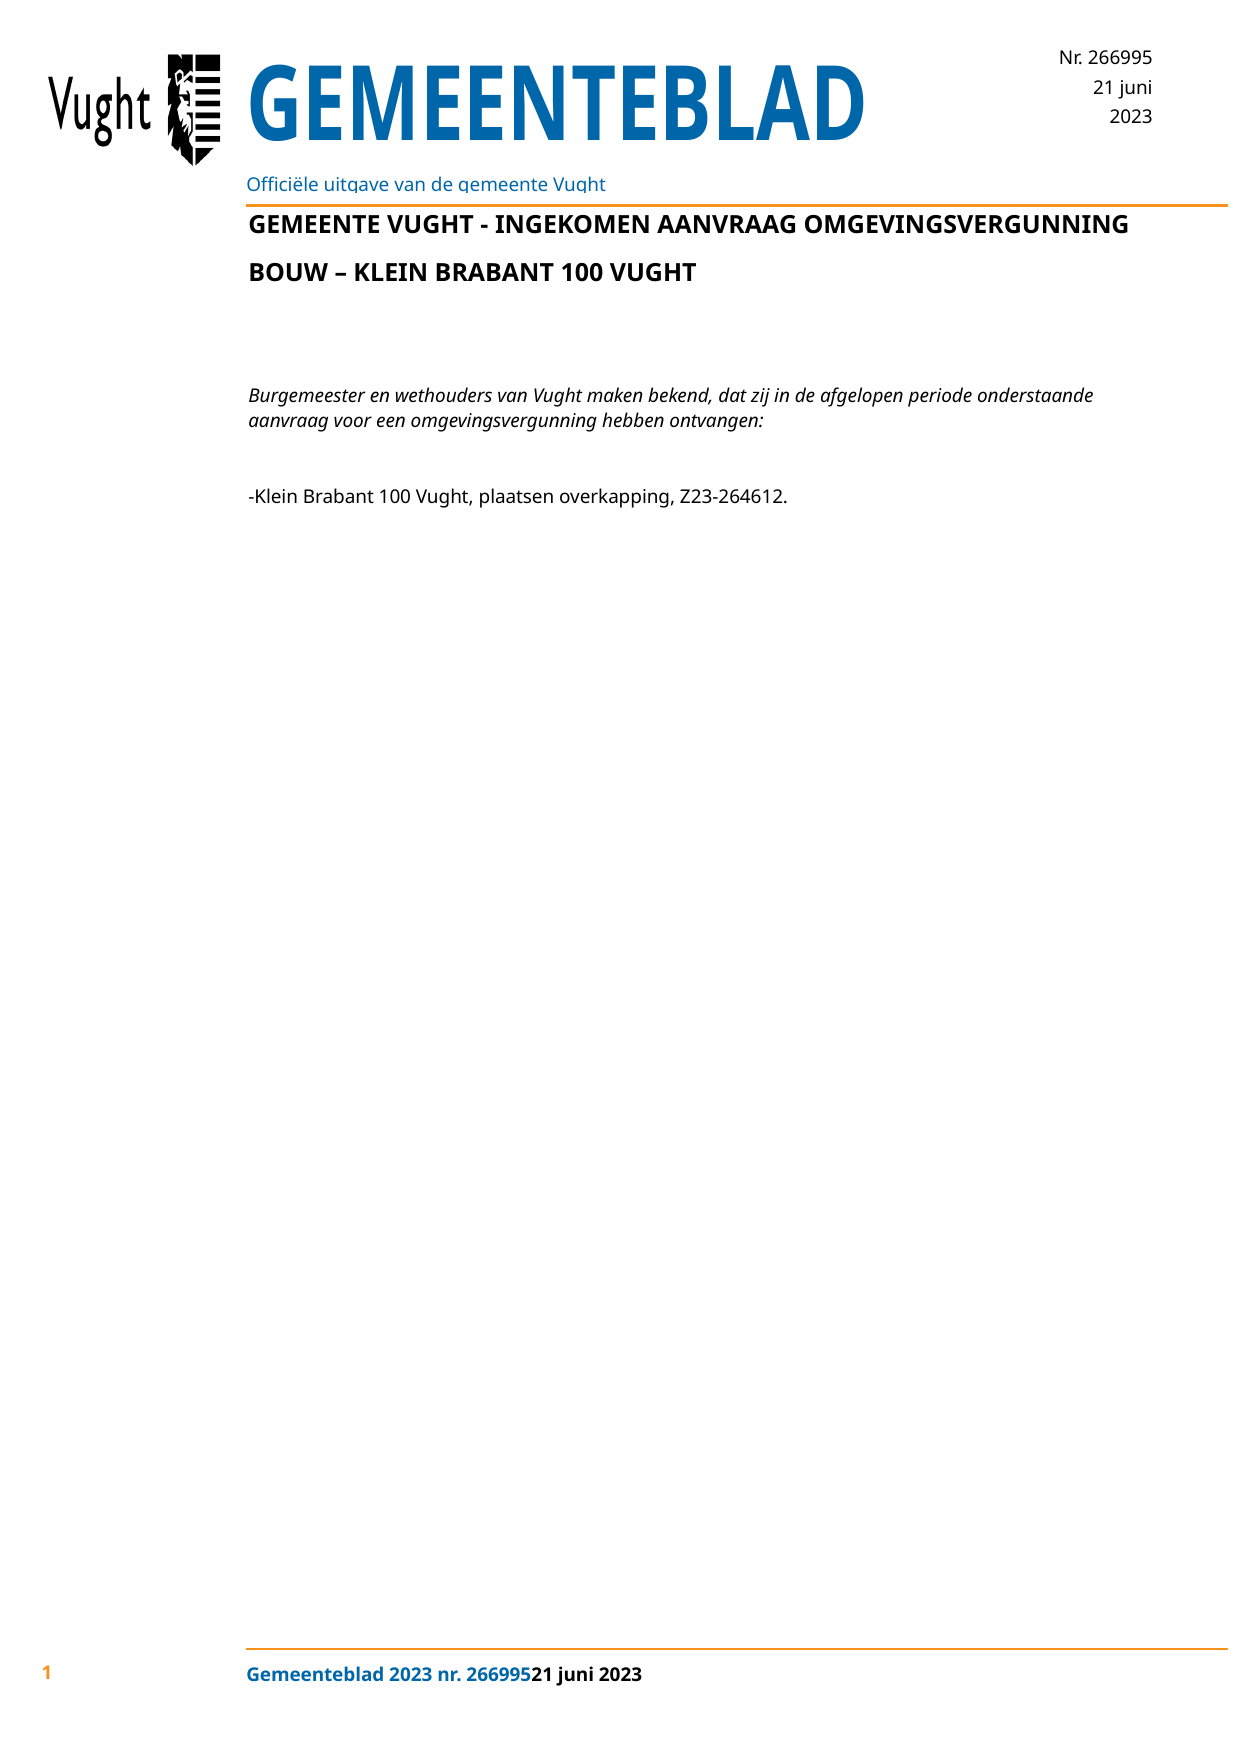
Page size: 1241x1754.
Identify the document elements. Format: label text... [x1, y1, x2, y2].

text -Klein Brabant 100 Vught, plaatsen overkapping, Z23-264612. [248, 484, 1152, 509]
text GEMEENTE VUGHT - INGEKOMEN AANVRAAG OMGEVINGSVERGUNNING BOUW – KLEIN BRABANT 100 VUGHT [248, 207, 1152, 288]
text Burgemeester en wethouders van Vught maken bekend, dat zij in de afgelopen periode onderstaande aanvraag voor een omgevingsvergunning hebben ontvangen: [248, 382, 1152, 433]
picture [41, 47, 231, 172]
